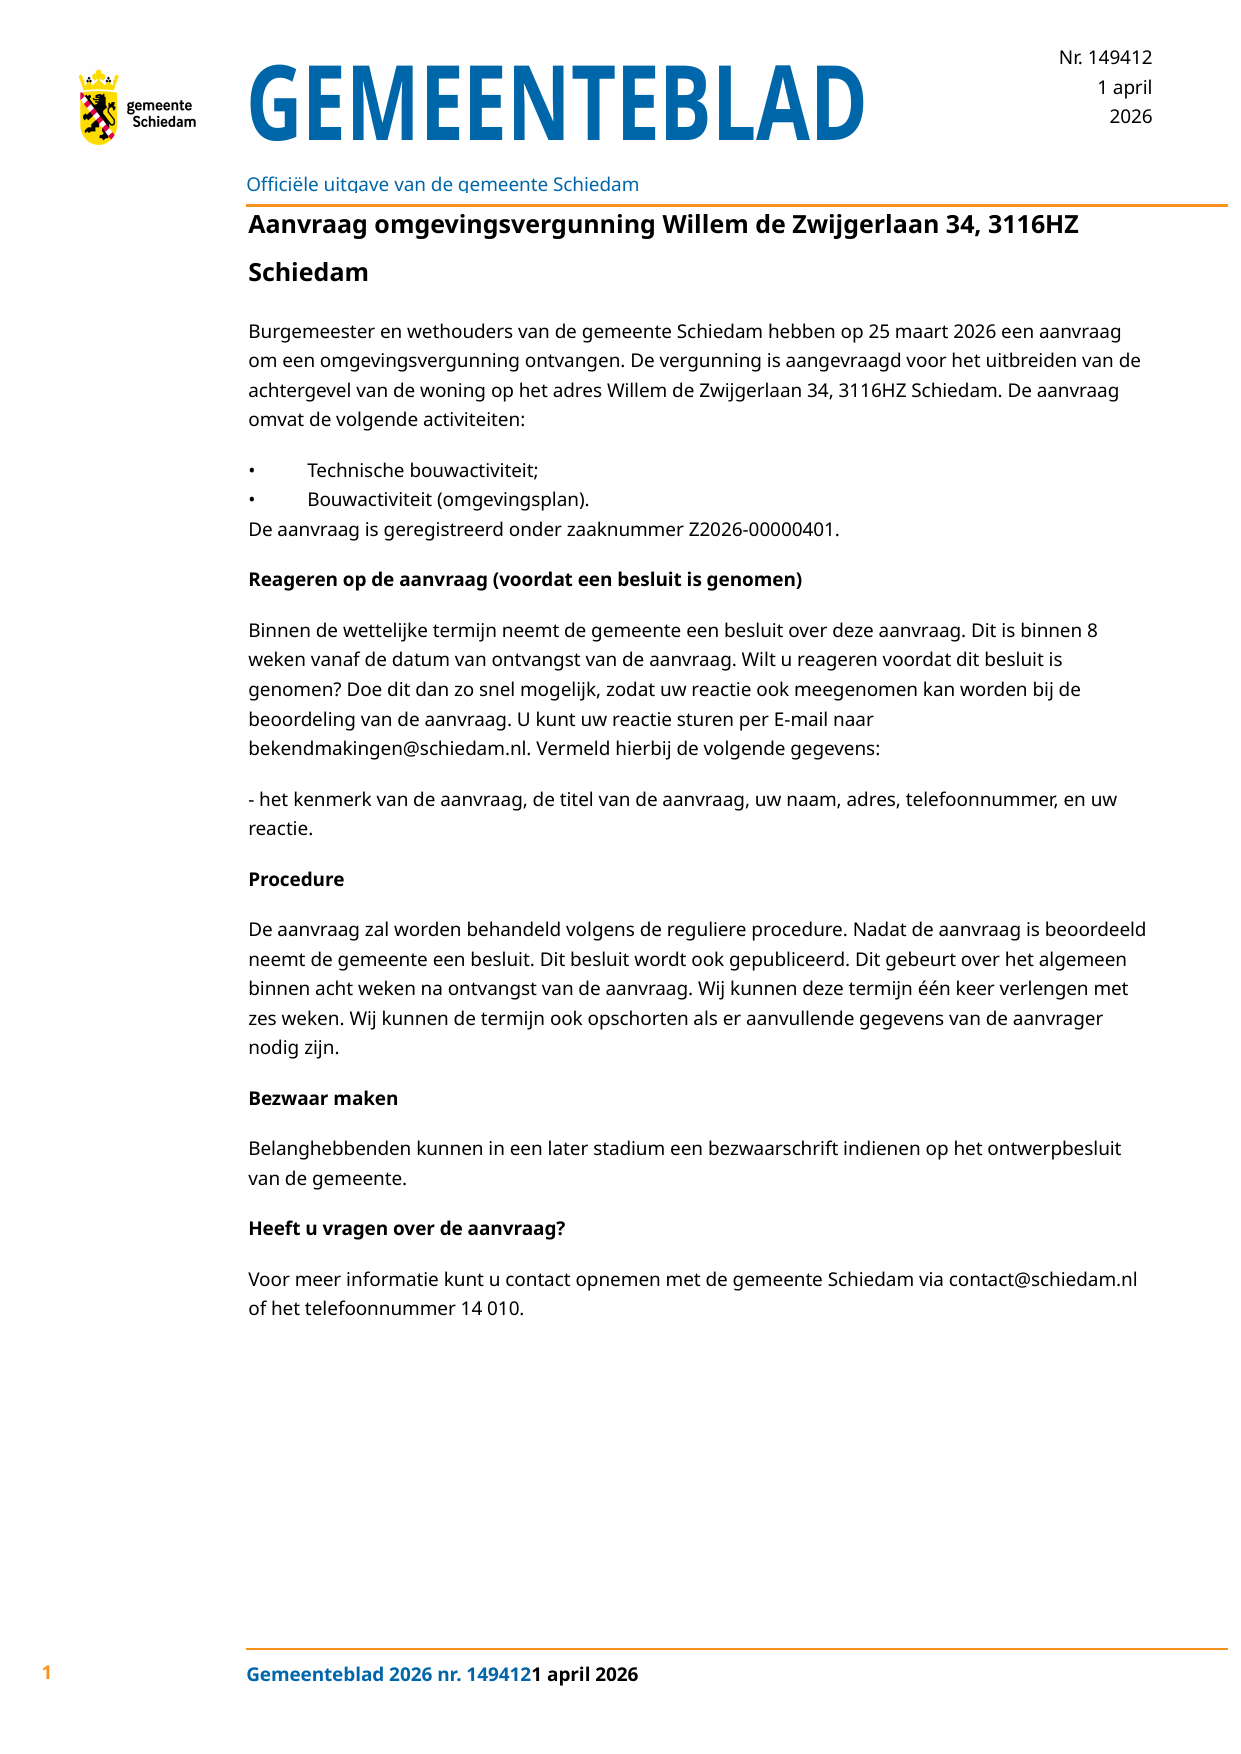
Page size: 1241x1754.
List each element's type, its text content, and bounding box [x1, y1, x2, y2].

text Aanvraag omgevingsvergunning Willem de Zwijgerlaan 34, 3116HZ Schiedam [248, 207, 1152, 288]
list Technische bouwactiviteit; [248, 457, 1152, 483]
picture [41, 47, 231, 172]
text Binnen de wettelijke termijn neemt de gemeente een besluit over deze aanvraag. Dit is binnen 8 weken vanaf de datum van ontvangst van de aanvraag. Wilt u reageren voordat dit besluit is genomen? Doe dit dan zo snel mogelijk, zodat uw reactie ook meegenomen kan worden bij de beoordeling van de aanvraag. U kunt uw reactie sturen per E-mail naar bekendmakingen@schiedam.nl. Vermeld hierbij de volgende gegevens: [248, 617, 1152, 761]
text Voor meer informatie kunt u contact opnemen met de gemeente Schiedam via contact@schiedam.nl of het telefoonnummer 14 010. [248, 1266, 1152, 1321]
text Reageren op de aanvraag (voordat een besluit is genomen) [248, 567, 1152, 592]
text Bezwaar maken [248, 1085, 1152, 1111]
text De aanvraag is geregistreerd onder zaaknummer Z2026-00000401. [248, 516, 1152, 542]
text Burgemeester en wethouders van de gemeente Schiedam hebben op 25 maart 2026 een aanvraag om een omgevingsvergunning ontvangen. De vergunning is aangevraagd voor het uitbreiden van de achtergevel van de woning op het adres Willem de Zwijgerlaan 34, 3116HZ Schiedam. De aanvraag omvat de volgende activiteiten: [248, 318, 1152, 432]
text - het kenmerk van de aanvraag, de titel van de aanvraag, uw naam, adres, telefoonnummer, en uw reactie. [248, 786, 1152, 841]
list Bouwactiviteit (omgevingsplan). [248, 487, 1152, 512]
text Heeft u vragen over de aanvraag? [248, 1215, 1152, 1241]
text De aanvraag zal worden behandeld volgens de reguliere procedure. Nadat de aanvraag is beoordeeld neemt de gemeente een besluit. Dit besluit wordt ook gepubliceerd. Dit gebeurt over het algemeen binnen acht weken na ontvangst van de aanvraag. Wij kunnen deze termijn één keer verlengen met zes weken. Wij kunnen de termijn ook opschorten als er aanvullende gegevens van de aanvrager nodig zijn. [248, 916, 1152, 1060]
text Procedure [248, 866, 1152, 892]
text Belanghebbenden kunnen in een later stadium een bezwaarschrift indienen op het ontwerpbesluit van de gemeente. [248, 1135, 1152, 1191]
